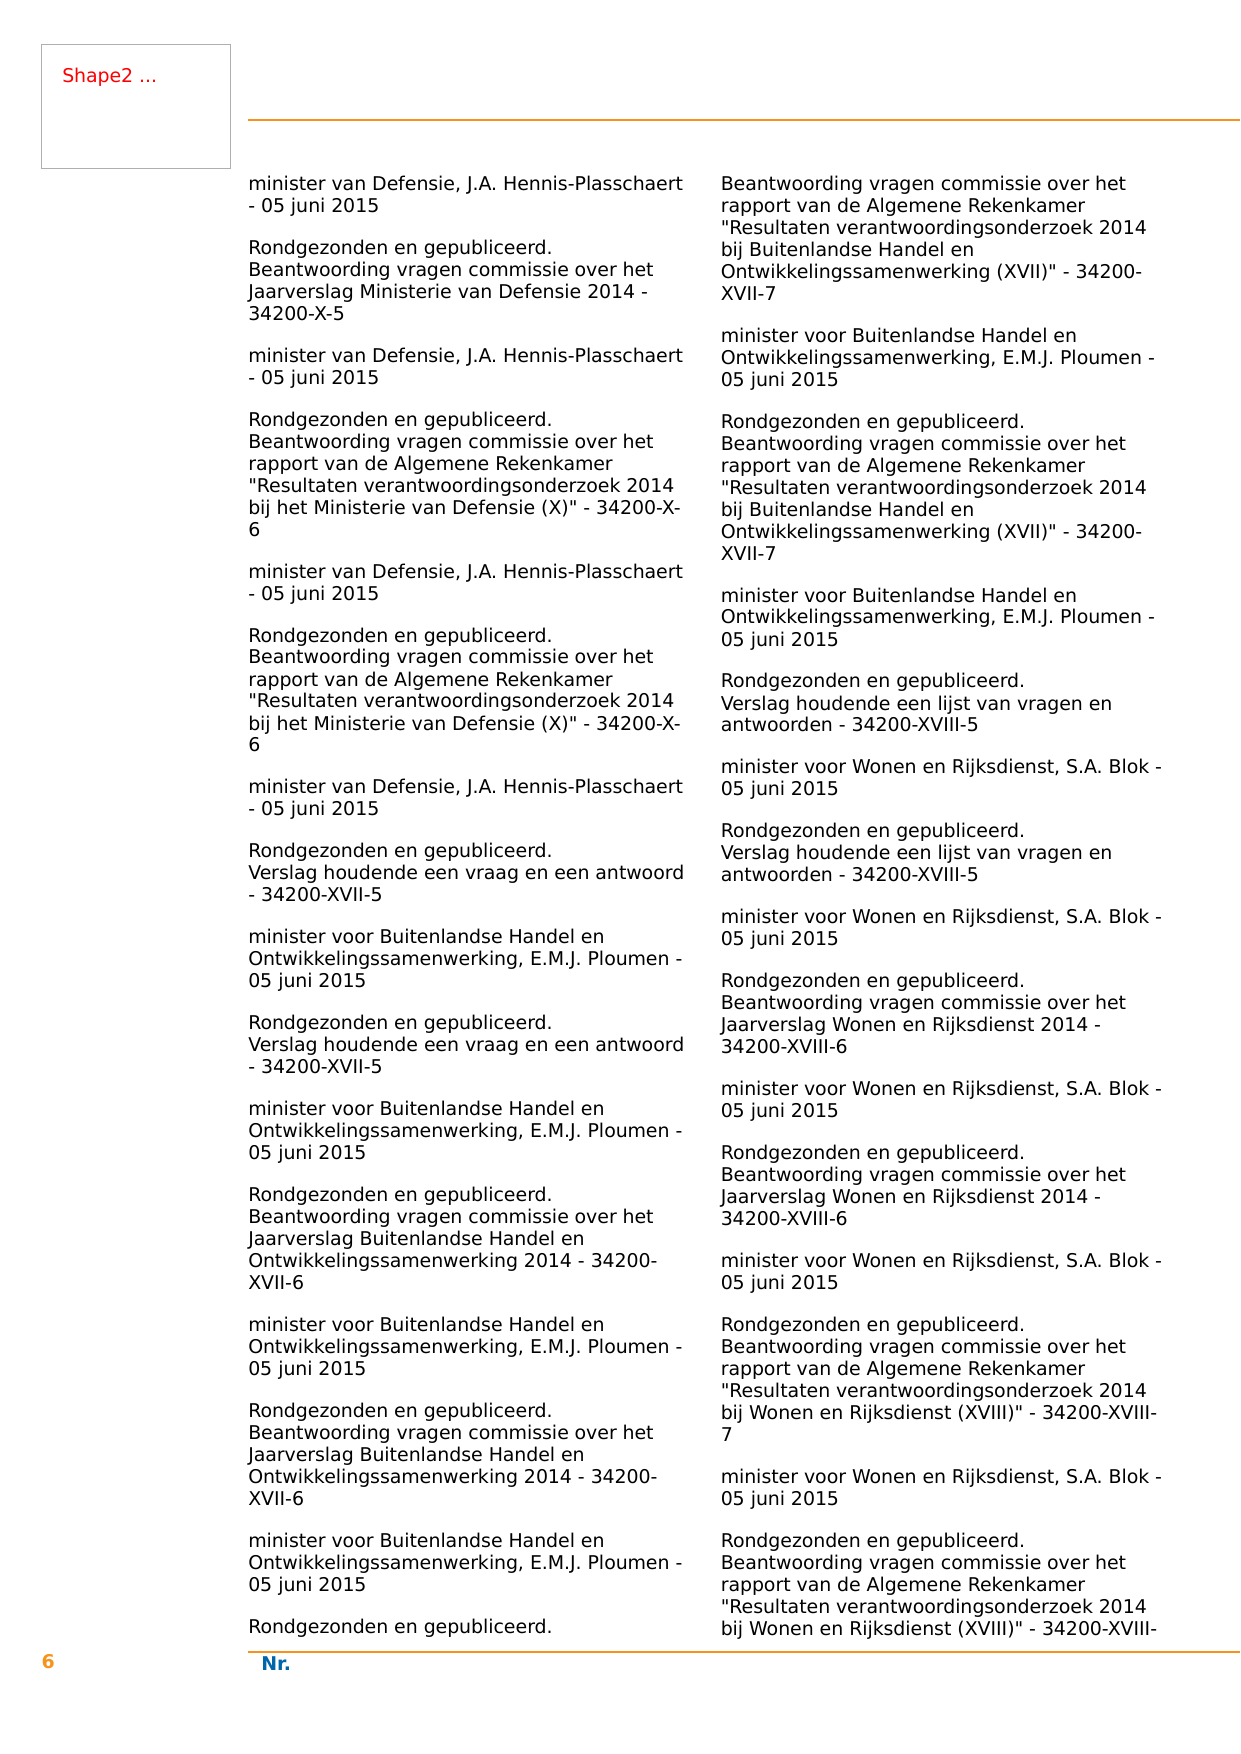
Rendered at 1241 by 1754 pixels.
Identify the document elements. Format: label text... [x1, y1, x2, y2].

text minister van Defensie, J.A. Hennis-Plasschaert - 05 juni 2015 [248, 561, 691, 604]
text Beantwoording vragen commissie over het rapport van de Algemene Rekenkamer "Resultaten verantwoordingsonderzoek 2014 bij Buitenlandse Handel en Ontwikkelingssamenwerking (XVII)" - 34200-XVII-7 [721, 173, 1163, 305]
text Beantwoording vragen commissie over het Jaarverslag Buitenlandse Handel en Ontwikkelingssamenwerking 2014 - 34200-XVII-6 [248, 1206, 691, 1294]
text minister voor Wonen en Rijksdienst, S.A. Blok - 05 juni 2015 [721, 756, 1163, 800]
text Rondgezonden en gepubliceerd. [721, 1314, 1163, 1336]
text Rondgezonden en gepubliceerd. [721, 1530, 1163, 1552]
text minister van Defensie, J.A. Hennis-Plasschaert - 05 juni 2015 [248, 776, 691, 820]
text Beantwoording vragen commissie over het rapport van de Algemene Rekenkamer "Resultaten verantwoordingsonderzoek 2014 bij het Ministerie van Defensie (X)" - 34200-X-6 [248, 431, 691, 541]
text Rondgezonden en gepubliceerd. [248, 1012, 691, 1034]
text minister voor Buitenlandse Handel en Ontwikkelingssamenwerking, E.M.J. Ploumen - 05 juni 2015 [248, 926, 691, 992]
text Rondgezonden en gepubliceerd. [248, 840, 691, 862]
text minister voor Buitenlandse Handel en Ontwikkelingssamenwerking, E.M.J. Ploumen - 05 juni 2015 [248, 1098, 691, 1164]
text minister voor Wonen en Rijksdienst, S.A. Blok - 05 juni 2015 [721, 1078, 1163, 1122]
text Rondgezonden en gepubliceerd. [248, 237, 691, 259]
text minister voor Buitenlandse Handel en Ontwikkelingssamenwerking, E.M.J. Ploumen - 05 juni 2015 [721, 325, 1163, 391]
text Verslag houdende een vraag en een antwoord - 34200-XVII-5 [248, 1034, 691, 1078]
text Rondgezonden en gepubliceerd. [248, 1400, 691, 1422]
text Beantwoording vragen commissie over het Jaarverslag Buitenlandse Handel en Ontwikkelingssamenwerking 2014 - 34200-XVII-6 [248, 1422, 691, 1510]
text Rondgezonden en gepubliceerd. [248, 624, 691, 646]
text Beantwoording vragen commissie over het rapport van de Algemene Rekenkamer "Resultaten verantwoordingsonderzoek 2014 bij Buitenlandse Handel en Ontwikkelingssamenwerking (XVII)" - 34200-XVII-7 [721, 433, 1163, 564]
text Beantwoording vragen commissie over het Jaarverslag Ministerie van Defensie 2014 - 34200-X-5 [248, 259, 691, 325]
text minister voor Wonen en Rijksdienst, S.A. Blok - 05 juni 2015 [721, 1250, 1163, 1294]
text minister voor Buitenlandse Handel en Ontwikkelingssamenwerking, E.M.J. Ploumen - 05 juni 2015 [248, 1530, 691, 1596]
text minister voor Buitenlandse Handel en Ontwikkelingssamenwerking, E.M.J. Ploumen - 05 juni 2015 [248, 1314, 691, 1380]
text Rondgezonden en gepubliceerd. [248, 1184, 691, 1206]
text Beantwoording vragen commissie over het rapport van de Algemene Rekenkamer "Resultaten verantwoordingsonderzoek 2014 bij het Ministerie van Defensie (X)" - 34200-X-6 [248, 646, 691, 756]
text minister voor Wonen en Rijksdienst, S.A. Blok - 05 juni 2015 [721, 906, 1163, 950]
text Beantwoording vragen commissie over het rapport van de Algemene Rekenkamer "Resultaten verantwoordingsonderzoek 2014 bij Wonen en Rijksdienst (XVIII)" - 34200-XVIII- [721, 1552, 1163, 1640]
text minister voor Buitenlandse Handel en Ontwikkelingssamenwerking, E.M.J. Ploumen - 05 juni 2015 [721, 584, 1163, 650]
text Verslag houdende een vraag en een antwoord - 34200-XVII-5 [248, 862, 691, 906]
text Verslag houdende een lijst van vragen en antwoorden - 34200-XVIII-5 [721, 692, 1163, 736]
text Rondgezonden en gepubliceerd. [721, 1142, 1163, 1164]
text Verslag houdende een lijst van vragen en antwoorden - 34200-XVIII-5 [721, 842, 1163, 886]
text Rondgezonden en gepubliceerd. [248, 409, 691, 431]
text minister van Defensie, J.A. Hennis-Plasschaert - 05 juni 2015 [248, 345, 691, 389]
text Rondgezonden en gepubliceerd. [721, 411, 1163, 433]
text Beantwoording vragen commissie over het rapport van de Algemene Rekenkamer "Resultaten verantwoordingsonderzoek 2014 bij Wonen en Rijksdienst (XVIII)" - 34200-XVIII-7 [721, 1336, 1163, 1446]
text Rondgezonden en gepubliceerd. [721, 670, 1163, 692]
text minister van Defensie, J.A. Hennis-Plasschaert - 05 juni 2015 [248, 173, 691, 217]
text Beantwoording vragen commissie over het Jaarverslag Wonen en Rijksdienst 2014 - 34200-XVIII-6 [721, 992, 1163, 1058]
text minister voor Wonen en Rijksdienst, S.A. Blok - 05 juni 2015 [721, 1466, 1163, 1510]
text Rondgezonden en gepubliceerd. [721, 970, 1163, 992]
text Beantwoording vragen commissie over het Jaarverslag Wonen en Rijksdienst 2014 - 34200-XVIII-6 [721, 1164, 1163, 1230]
text Rondgezonden en gepubliceerd. [721, 820, 1163, 842]
text Rondgezonden en gepubliceerd. [248, 1616, 691, 1638]
